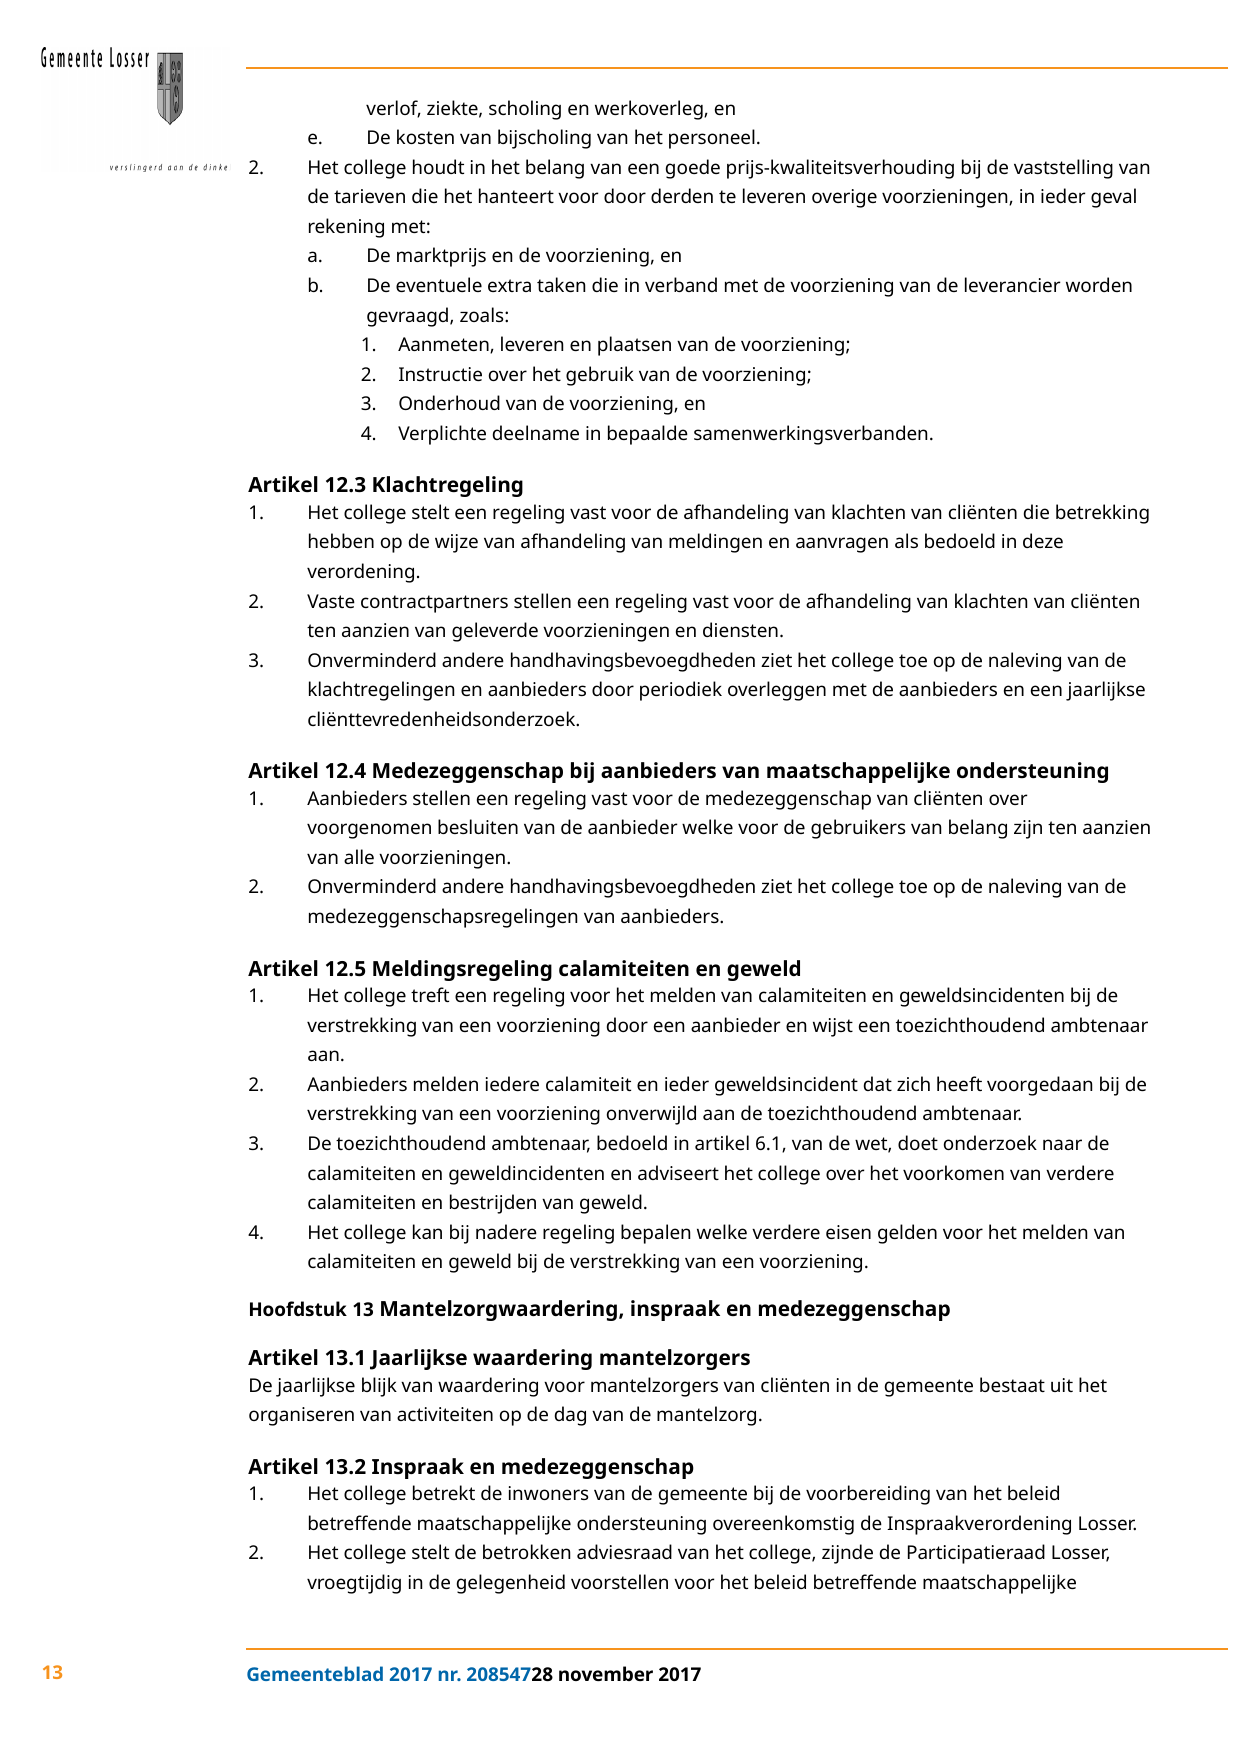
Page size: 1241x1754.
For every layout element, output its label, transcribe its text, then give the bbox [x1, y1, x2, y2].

list De marktprijs en de voorziening, en [307, 243, 1152, 268]
list Onverminderd andere handhavingsbevoegdheden ziet het college toe op de naleving van de klachtregelingen en aanbieders door periodiek overleggen met de aanbieders en een jaarlijkse cliënttevredenheidsonderzoek. [248, 647, 1152, 732]
list Instructie over het gebruik van de voorziening; [361, 361, 1152, 387]
list Aanbieders melden iedere calamiteit en ieder geweldsincident dat zich heeft voorgedaan bij de verstrekking van een voorziening onverwijld aan de toezichthoudend ambtenaar. [248, 1071, 1152, 1126]
list Aanbieders stellen een regeling vast voor de medezeggenschap van cliënten over voorgenomen besluiten van de aanbieder welke voor de gebruikers van belang zijn ten aanzien van alle voorzieningen. [248, 785, 1152, 870]
list verlof, ziekte, scholing en werkoverleg, en [307, 95, 1152, 121]
list Het college stelt een regeling vast voor de afhandeling van klachten van cliënten die betrekking hebben op de wijze van afhandeling van meldingen en aanvragen als bedoeld in deze verordening. [248, 499, 1152, 584]
list Vaste contractpartners stellen een regeling vast voor de afhandeling van klachten van cliënten ten aanzien van geleverde voorzieningen en diensten. [248, 588, 1152, 643]
list De toezichthoudend ambtenaar, bedoeld in artikel 6.1, van de wet, doet onderzoek naar de calamiteiten en geweldincidenten en adviseert het college over het voorkomen van verdere calamiteiten en bestrijden van geweld. [248, 1130, 1152, 1215]
text Artikel 12.5 Meldingsregeling calamiteiten en geweld [248, 954, 1152, 982]
list Het college betrekt de inwoners van de gemeente bij de voorbereiding van het beleid betreffende maatschappelijke ondersteuning overeenkomstig de Inspraakverordening Losser. [248, 1480, 1152, 1536]
list Het college stelt de betrokken adviesraad van het college, zijnde de Participatieraad Losser, vroegtijdig in de gelegenheid voorstellen voor het beleid betreffende maatschappelijke [248, 1539, 1152, 1595]
text Artikel 13.2 Inspraak en medezeggenschap [248, 1452, 1152, 1480]
text De jaarlijkse blijk van waardering voor mantelzorgers van cliënten in de gemeente bestaat uit het organiseren van activiteiten op de dag van de mantelzorg. [248, 1372, 1152, 1427]
list Het college treft een regeling voor het melden van calamiteiten en geweldsincidenten bij de verstrekking van een voorziening door een aanbieder en wijst een toezichthoudend ambtenaar aan. [248, 982, 1152, 1067]
list Het college kan bij nadere regeling bepalen welke verdere eisen gelden voor het melden van calamiteiten en geweld bij de verstrekking van een voorziening. [248, 1219, 1152, 1274]
text Artikel 13.1 Jaarlijkse waardering mantelzorgers [248, 1343, 1152, 1372]
list Het college houdt in het belang van een goede prijs-kwaliteitsverhouding bij de vaststelling van de tarieven die het hanteert voor door derden te leveren overige voorzieningen, in ieder geval rekening met: [248, 154, 1152, 239]
text Hoofdstuk 13 Mantelzorgwaardering, inspraak en medezeggenschap [248, 1294, 1152, 1322]
text Artikel 12.4 Medezeggenschap bij aanbieders van maatschappelijke ondersteuning [248, 757, 1152, 785]
list De kosten van bijscholing van het personeel. [307, 124, 1152, 150]
list Onderhoud van de voorziening, en [361, 391, 1152, 416]
list De eventuele extra taken die in verband met de voorziening van de leverancier worden gevraagd, zoals: [307, 272, 1152, 328]
text Artikel 12.3 Klachtregeling [248, 471, 1152, 499]
list Verplichte deelname in bepaalde samenwerkingsverbanden. [361, 420, 1152, 446]
list Onverminderd andere handhavingsbevoegdheden ziet het college toe op de naleving van de medezeggenschapsregelingen van aanbieders. [248, 874, 1152, 929]
picture [41, 47, 231, 172]
list Aanmeten, leveren en plaatsen van de voorziening; [361, 331, 1152, 357]
